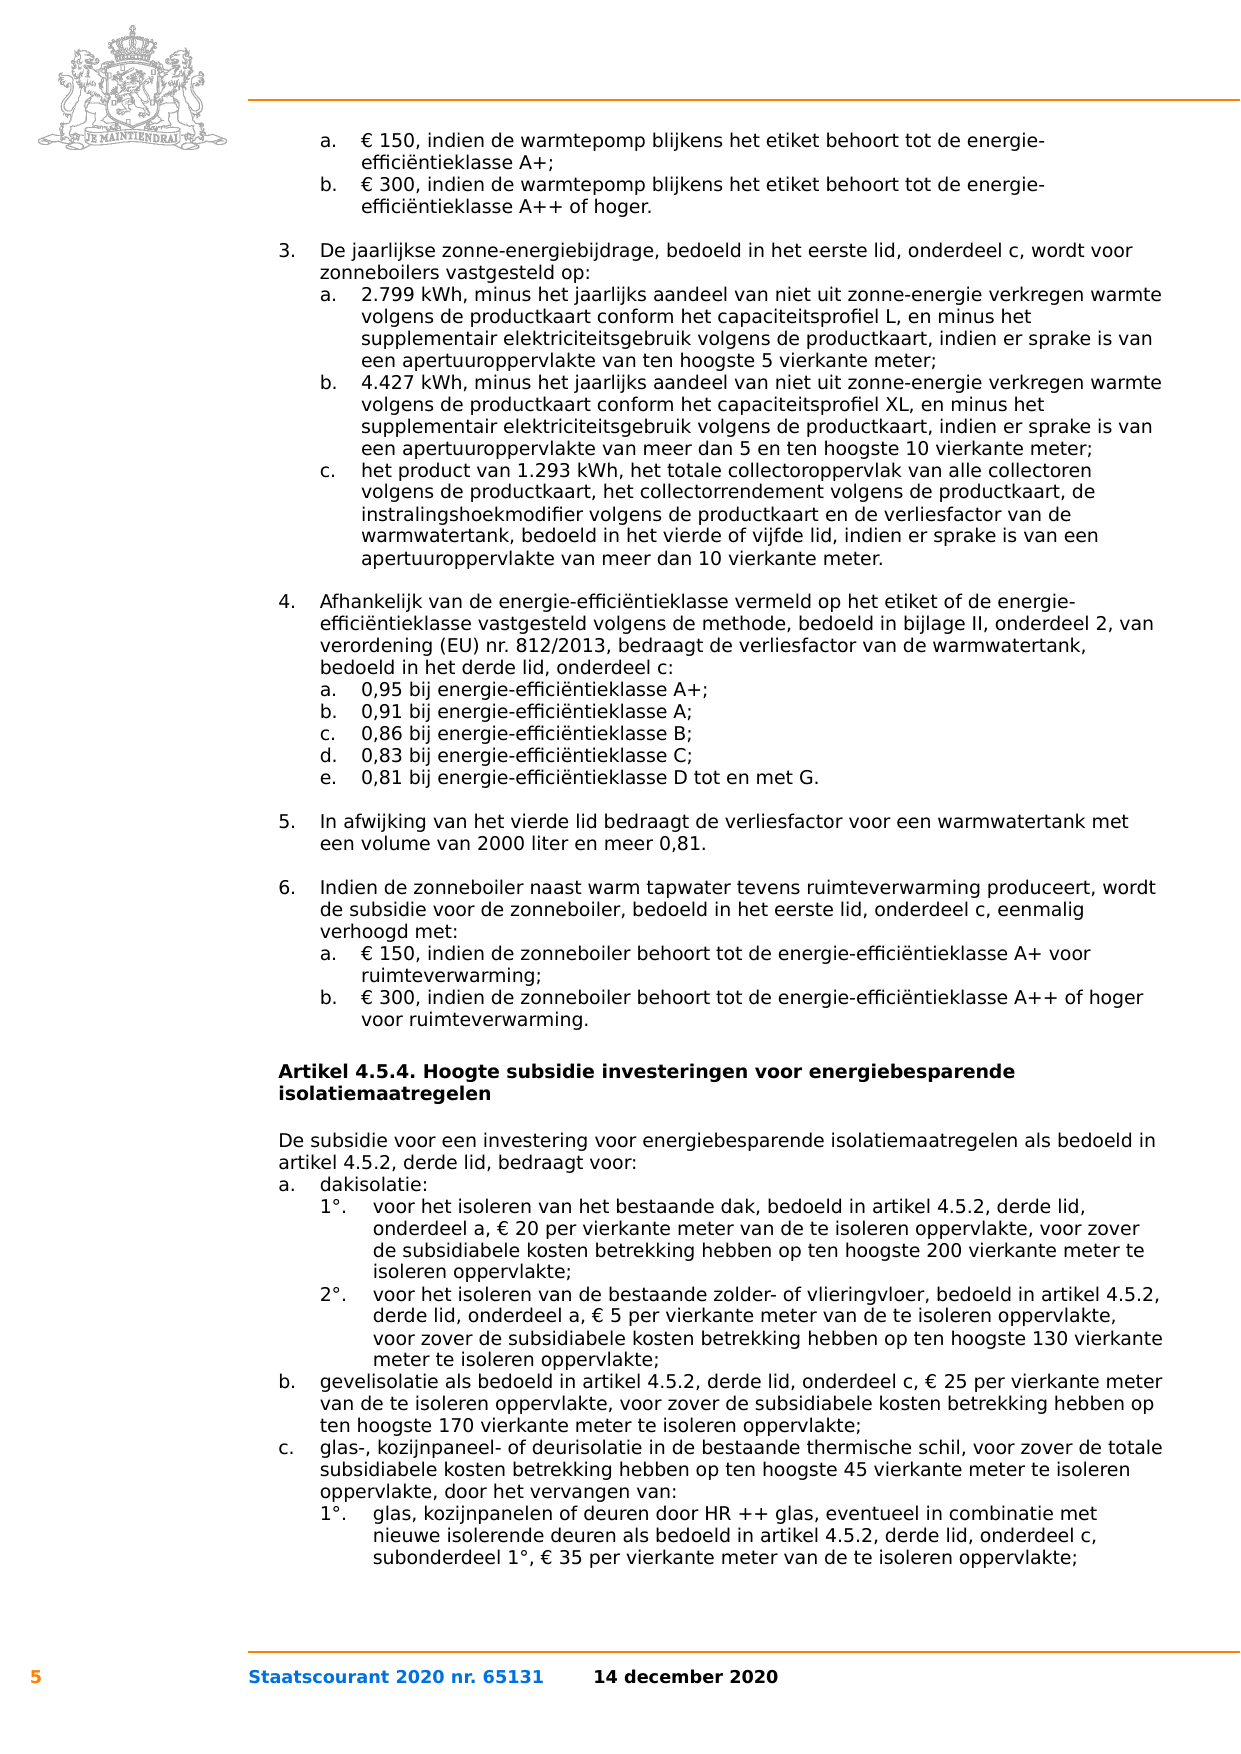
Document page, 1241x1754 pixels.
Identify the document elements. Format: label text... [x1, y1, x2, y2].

text 1°. glas, kozijnpanelen of deuren door HR ++ glas, eventueel in combinatie met nieuwe isolerende deuren als bedoeld in artikel 4.5.2, derde lid, onderdeel c, subonderdeel 1°, € 35 per vierkante meter van de te isoleren oppervlakte; [319, 1503, 1163, 1569]
picture [38, 25, 227, 150]
text a. € 150, indien de zonneboiler behoort tot de energie-efficiëntieklasse A+ voor ruimteverwarming; [319, 943, 1163, 987]
text b. € 300, indien de warmtepomp blijkens het etiket behoort tot de energie-efficiëntieklasse A++ of hoger. [319, 174, 1163, 218]
text b. gevelisolatie als bedoeld in artikel 4.5.2, derde lid, onderdeel c, € 25 per vierkante meter van de te isoleren oppervlakte, voor zover de subsidiabele kosten betrekking hebben op ten hoogste 170 vierkante meter te isoleren oppervlakte; [278, 1371, 1163, 1437]
text a. € 150, indien de warmtepomp blijkens het etiket behoort tot de energie-efficiëntieklasse A+; [319, 130, 1163, 174]
text a. 2.799 kWh, minus het jaarlijks aandeel van niet uit zonne-energie verkregen warmte volgens de productkaart conform het capaciteitsprofiel L, en minus het supplementair elektriciteitsgebruik volgens de productkaart, indien er sprake is van een apertuuroppervlakte van ten hoogste 5 vierkante meter; [319, 284, 1163, 372]
text b. 0,91 bij energie-efficiëntieklasse A; [319, 701, 1163, 723]
text c. glas-, kozijnpaneel- of deurisolatie in de bestaande thermische schil, voor zover de totale subsidiabele kosten betrekking hebben op ten hoogste 45 vierkante meter te isoleren oppervlakte, door het vervangen van: [278, 1437, 1163, 1503]
text d. 0,83 bij energie-efficiëntieklasse C; [319, 745, 1163, 767]
text 6. Indien de zonneboiler naast warm tapwater tevens ruimteverwarming produceert, wordt de subsidie voor de zonneboiler, bedoeld in het eerste lid, onderdeel c, eenmalig verhoogd met: [278, 877, 1163, 943]
text De subsidie voor een investering voor energiebesparende isolatiemaatregelen als bedoeld in artikel 4.5.2, derde lid, bedraagt voor: [278, 1129, 1163, 1173]
text e. 0,81 bij energie-efficiëntieklasse D tot en met G. [319, 767, 1163, 789]
text a. dakisolatie: [278, 1173, 1163, 1196]
text 3. De jaarlijkse zonne-energiebijdrage, bedoeld in het eerste lid, onderdeel c, wordt voor zonneboilers vastgesteld op: [278, 240, 1163, 284]
text 1°. voor het isoleren van het bestaande dak, bedoeld in artikel 4.5.2, derde lid, onderdeel a, € 20 per vierkante meter van de te isoleren oppervlakte, voor zover de subsidiabele kosten betrekking hebben op ten hoogste 200 vierkante meter te isoleren oppervlakte; [319, 1196, 1163, 1283]
text 4. Afhankelijk van de energie-efficiëntieklasse vermeld op het etiket of de energie-efficiëntieklasse vastgesteld volgens de methode, bedoeld in bijlage II, onderdeel 2, van verordening (EU) nr. 812/2013, bedraagt de verliesfactor van de warmwatertank, bedoeld in het derde lid, onderdeel c: [278, 591, 1163, 679]
text c. 0,86 bij energie-efficiëntieklasse B; [319, 723, 1163, 745]
text c. het product van 1.293 kWh, het totale collectoroppervlak van alle collectoren volgens de productkaart, het collectorrendement volgens de productkaart, de instralingshoekmodifier volgens de productkaart en de verliesfactor van de warmwatertank, bedoeld in het vierde of vijfde lid, indien er sprake is van een apertuuroppervlakte van meer dan 10 vierkante meter. [319, 459, 1163, 569]
text b. € 300, indien de zonneboiler behoort tot de energie-efficiëntieklasse A++ of hoger voor ruimteverwarming. [319, 987, 1163, 1031]
text a. 0,95 bij energie-efficiëntieklasse A+; [319, 679, 1163, 701]
text b. 4.427 kWh, minus het jaarlijks aandeel van niet uit zonne-energie verkregen warmte volgens de productkaart conform het capaciteitsprofiel XL, en minus het supplementair elektriciteitsgebruik volgens de productkaart, indien er sprake is van een apertuuroppervlakte van meer dan 5 en ten hoogste 10 vierkante meter; [319, 372, 1163, 459]
text 5. In afwijking van het vierde lid bedraagt de verliesfactor voor een warmwatertank met een volume van 2000 liter en meer 0,81. [278, 811, 1163, 855]
text 2°. voor het isoleren van de bestaande zolder- of vlieringvloer, bedoeld in artikel 4.5.2, derde lid, onderdeel a, € 5 per vierkante meter van de te isoleren oppervlakte, voor zover de subsidiabele kosten betrekking hebben op ten hoogste 130 vierkante meter te isoleren oppervlakte; [319, 1283, 1163, 1371]
subtitle Artikel 4.5.4. Hoogte subsidie investeringen voor energiebesparende isolatiemaatregelen [278, 1061, 1163, 1104]
